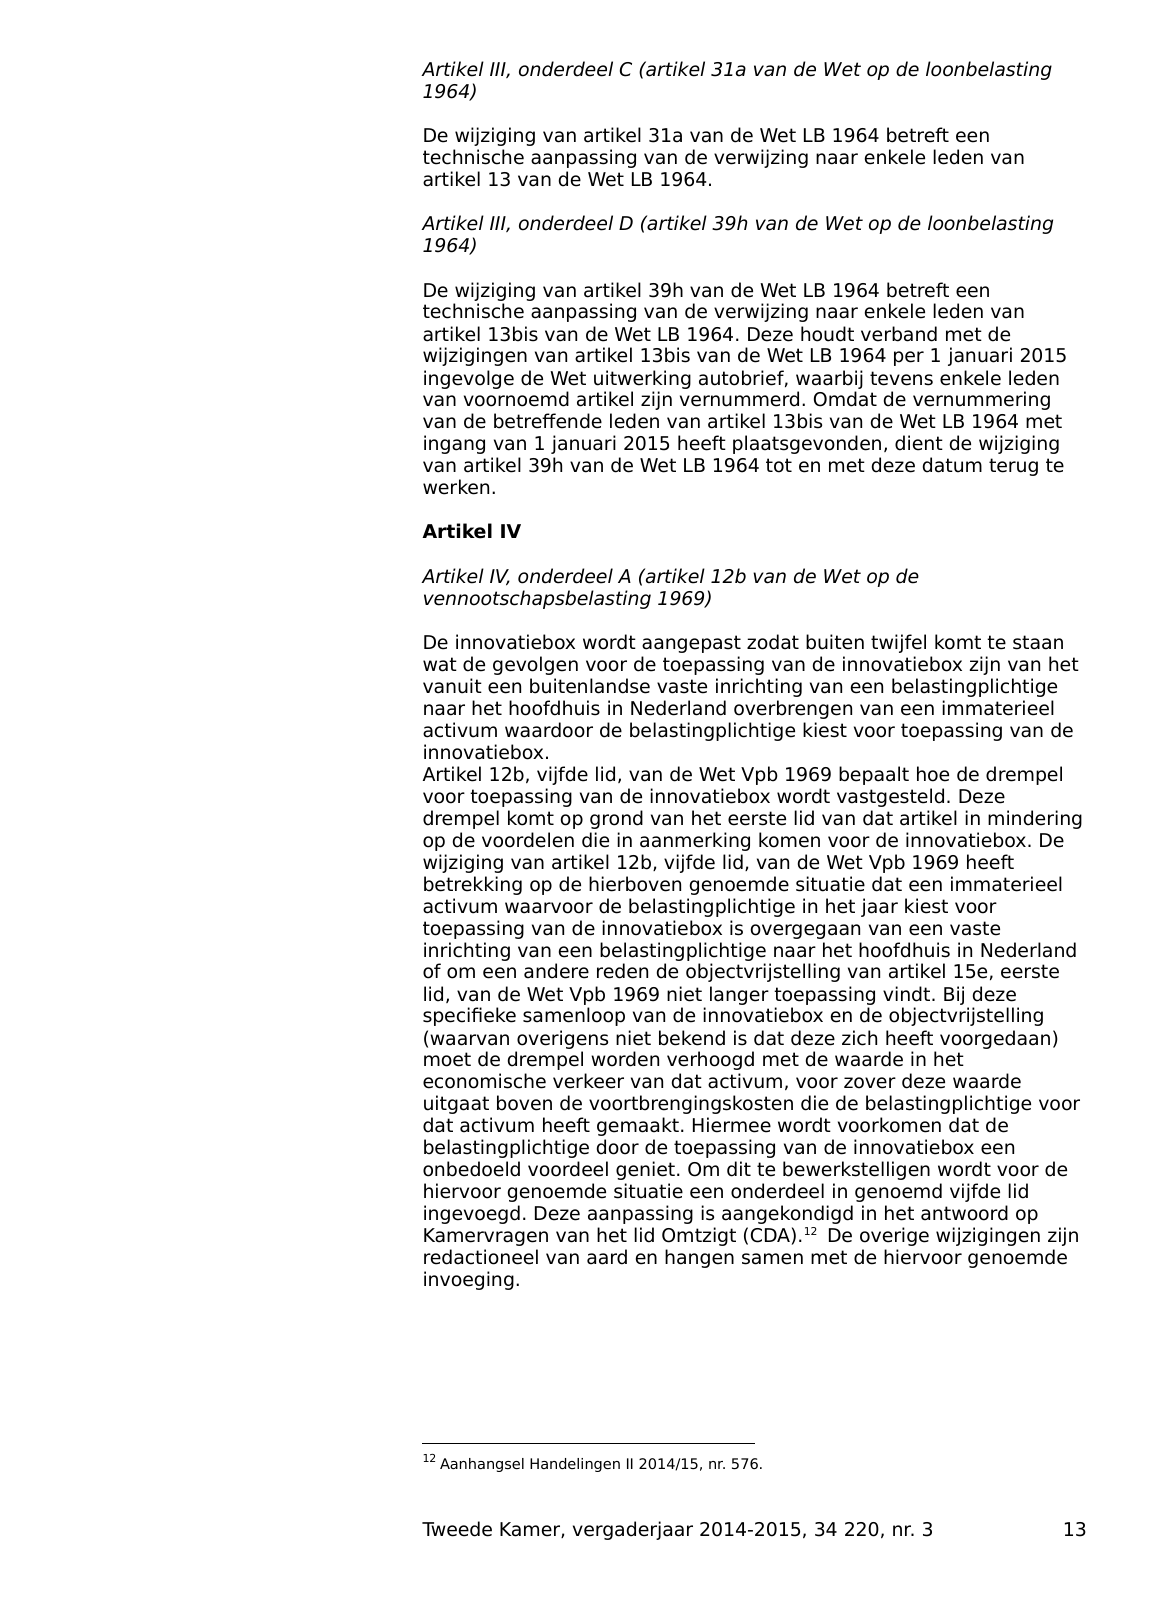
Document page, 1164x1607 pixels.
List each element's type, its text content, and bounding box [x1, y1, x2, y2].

text Aanhangsel Handelingen II 2014/15, nr. 576. [422, 1452, 1087, 1474]
subtitle Artikel IV, onderdeel A (artikel 12b van de Wet op de vennootschapsbelasting 1969) [422, 566, 1087, 609]
text De wijziging van artikel 39h van de Wet LB 1964 betreft een technische aanpassing van de verwijzing naar enkele leden van artikel 13bis van de Wet LB 1964. Deze houdt verband met de wijzigingen van artikel 13bis van de Wet LB 1964 per 1 januari 2015 ingevolge de Wet uitwerking autobrief, waarbij tevens enkele leden van voornoemd artikel zijn vernummerd. Omdat de vernummering van de betreffende leden van artikel 13bis van de Wet LB 1964 met ingang van 1 januari 2015 heeft plaatsgevonden, dient de wijziging van artikel 39h van de Wet LB 1964 tot en met deze datum terug te werken. [422, 279, 1087, 499]
subtitle Artikel IV [422, 521, 1087, 543]
subtitle Artikel III, onderdeel C (artikel 31a van de Wet op de loonbelasting 1964) [422, 59, 1087, 103]
subtitle Artikel III, onderdeel D (artikel 39h van de Wet op de loonbelasting 1964) [422, 213, 1087, 257]
text Artikel 12b, vijfde lid, van de Wet Vpb 1969 bepaalt hoe de drempel voor toepassing van de innovatiebox wordt vastgesteld. Deze drempel komt op grond van het eerste lid van dat artikel in mindering op de voordelen die in aanmerking komen voor de innovatiebox. De wijziging van artikel 12b, vijfde lid, van de Wet Vpb 1969 heeft betrekking op de hierboven genoemde situatie dat een immaterieel activum waarvoor de belastingplichtige in het jaar kiest voor toepassing van de innovatiebox is overgegaan van een vaste inrichting van een belastingplichtige naar het hoofdhuis in Nederland of om een andere reden de objectvrijstelling van artikel 15e, eerste lid, van de Wet Vpb 1969 niet langer toepassing vindt. Bij deze specifieke samenloop van de innovatiebox en de objectvrijstelling (waarvan overigens niet bekend is dat deze zich heeft voorgedaan) moet de drempel worden verhoogd met de waarde in het economische verkeer van dat activum, voor zover deze waarde uitgaat boven de voortbrengingskosten die de belastingplichtige voor dat activum heeft gemaakt. Hiermee wordt voorkomen dat de belastingplichtige door de toepassing van de innovatiebox een onbedoeld voordeel geniet. Om dit te bewerkstelligen wordt voor de hiervoor genoemde situatie een onderdeel in genoemd vijfde lid ingevoegd. Deze aanpassing is aangekondigd in het antwoord op Kamervragen van het lid Omtzigt (CDA). De overige wijzigingen zijn redactioneel van aard en hangen samen met de hiervoor genoemde invoeging. [422, 764, 1087, 1291]
text De wijziging van artikel 31a van de Wet LB 1964 betreft een technische aanpassing van de verwijzing naar enkele leden van artikel 13 van de Wet LB 1964. [422, 125, 1087, 191]
text De innovatiebox wordt aangepast zodat buiten twijfel komt te staan wat de gevolgen voor de toepassing van de innovatiebox zijn van het vanuit een buitenlandse vaste inrichting van een belastingplichtige naar het hoofdhuis in Nederland overbrengen van een immaterieel activum waardoor de belastingplichtige kiest voor toepassing van de innovatiebox. [422, 632, 1087, 764]
